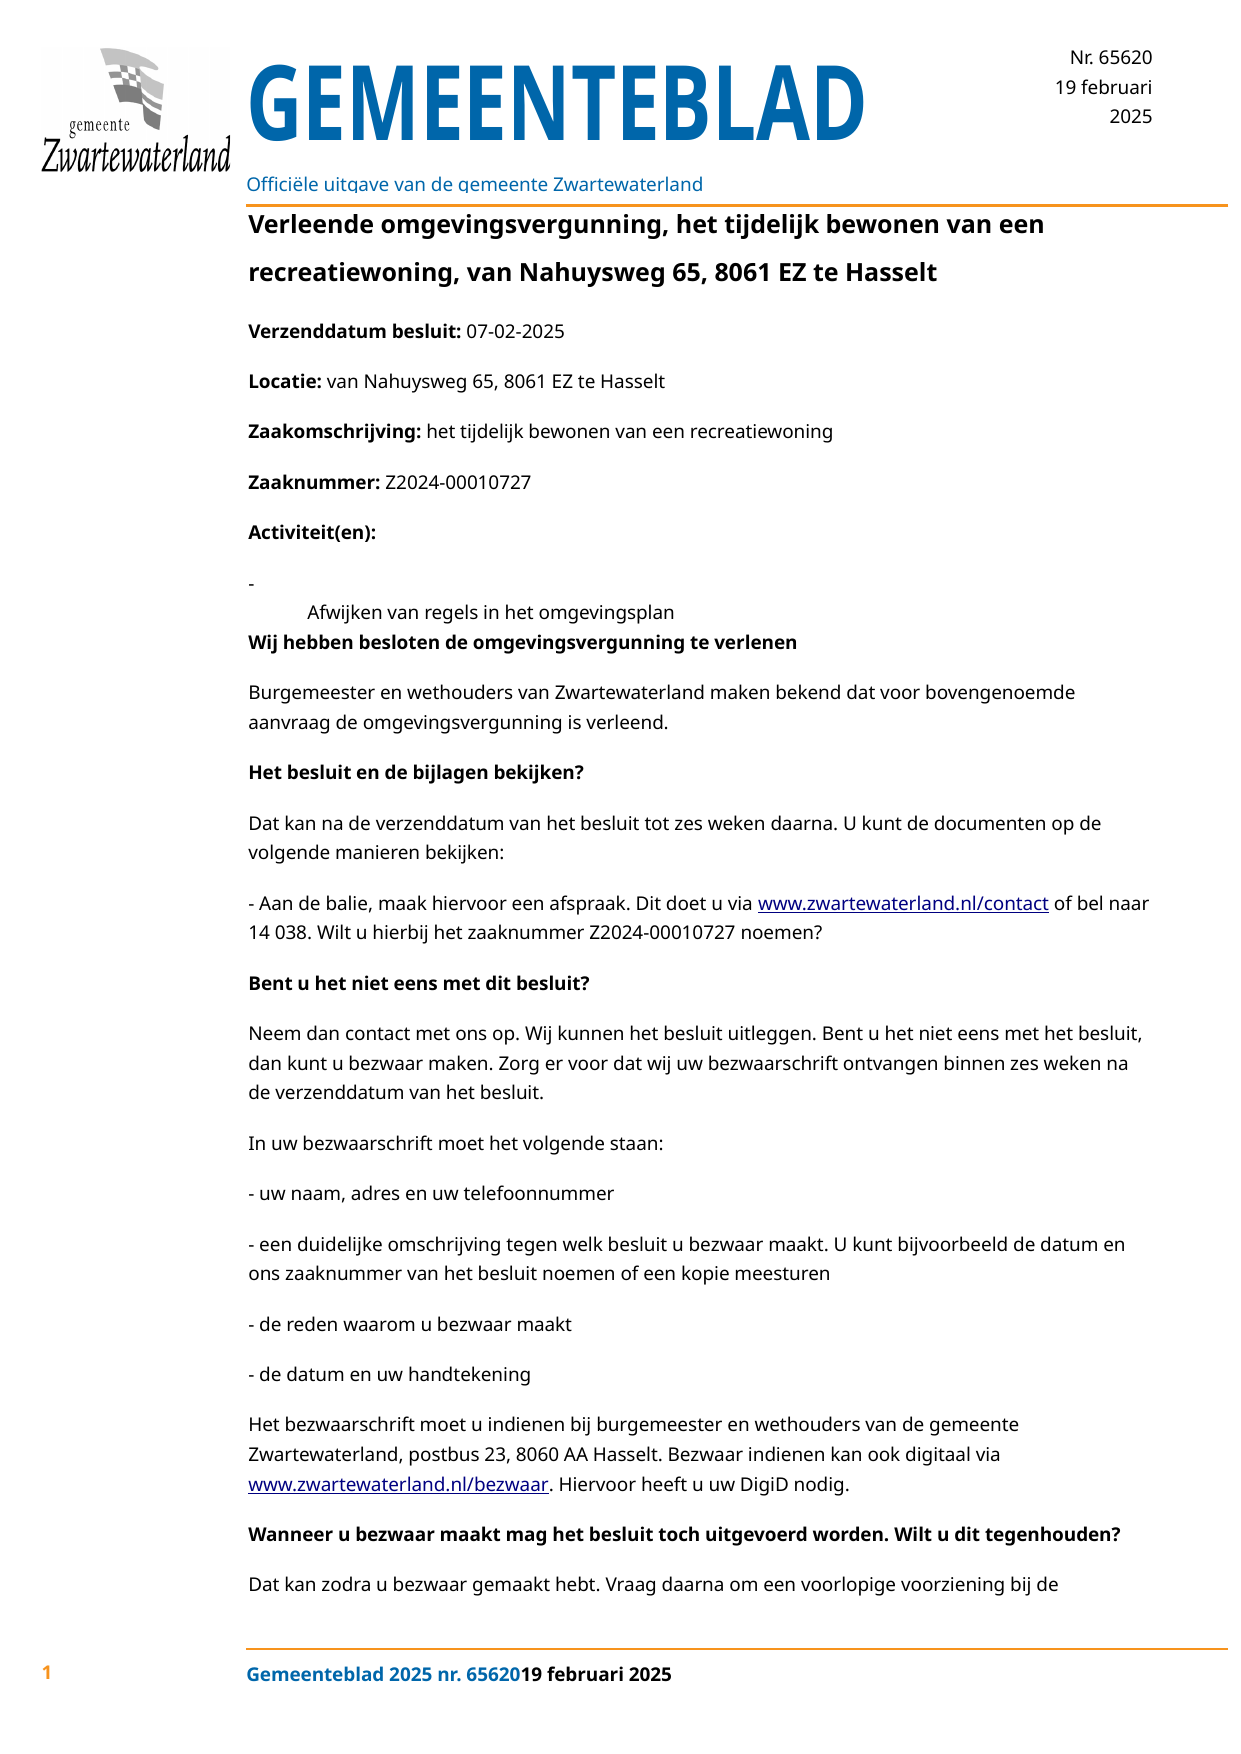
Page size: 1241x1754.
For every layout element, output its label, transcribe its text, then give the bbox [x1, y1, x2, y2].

text Burgemeester en wethouders van Zwartewaterland maken bekend dat voor bovengenoemde aanvraag de omgevingsvergunning is verleend. [248, 679, 1152, 735]
text Zaaknummer: Z2024-00010727 [248, 469, 1152, 495]
text Verzenddatum besluit: 07-02-2025 [248, 318, 1152, 344]
text Bent u het niet eens met dit besluit? [248, 970, 1152, 996]
text Locatie: van Nahuysweg 65, 8061 EZ te Hasselt [248, 368, 1152, 394]
list Afwijken van regels in het omgevingsplan [248, 599, 1152, 625]
text Wanneer u bezwaar maakt mag het besluit toch uitgevoerd worden. Wilt u dit tegenhouden? [248, 1521, 1152, 1547]
text Neem dan contact met ons op. Wij kunnen het besluit uitleggen. Bent u het niet eens met het besluit, dan kunt u bezwaar maken. Zorg er voor dat wij uw bezwaarschrift ontvangen binnen zes weken na de verzenddatum van het besluit. [248, 1020, 1152, 1105]
text - Aan de balie, maak hiervoor een afspraak. Dit doet u via www.zwartewaterland.nl/contact of bel naar 14 038. Wilt u hierbij het zaaknummer Z2024-00010727 noemen? [248, 890, 1152, 945]
text In uw bezwaarschrift moet het volgende staan: [248, 1130, 1152, 1156]
text - uw naam, adres en uw telefoonnummer [248, 1180, 1152, 1206]
picture [41, 47, 231, 172]
text Activiteit(en): [248, 519, 1152, 545]
text - de datum en uw handtekening [248, 1361, 1152, 1387]
text Dat kan na de verzenddatum van het besluit tot zes weken daarna. U kunt de documenten op de volgende manieren bekijken: [248, 810, 1152, 865]
text - een duidelijke omschrijving tegen welk besluit u bezwaar maakt. U kunt bijvoorbeeld de datum en ons zaaknummer van het besluit noemen of een kopie meesturen [248, 1231, 1152, 1286]
text Zaakomschrijving: het tijdelijk bewonen van een recreatiewoning [248, 419, 1152, 444]
text Het bezwaarschrift moet u indienen bij burgemeester en wethouders van de gemeente Zwartewaterland, postbus 23, 8060 AA Hasselt. Bezwaar indienen kan ook digitaal via www.zwartewaterland.nl/bezwaar. Hiervoor heeft u uw DigiD nodig. [248, 1412, 1152, 1497]
text Wij hebben besloten de omgevingsvergunning te verlenen [248, 629, 1152, 655]
text Dat kan zodra u bezwaar gemaakt hebt. Vraag daarna om een voorlopige voorziening bij de [248, 1572, 1152, 1597]
text Verleende omgevingsvergunning, het tijdelijk bewonen van een recreatiewoning, van Nahuysweg 65, 8061 EZ te Hasselt [248, 207, 1152, 288]
text - de reden waarom u bezwaar maakt [248, 1311, 1152, 1337]
text Het besluit en de bijlagen bekijken? [248, 759, 1152, 785]
